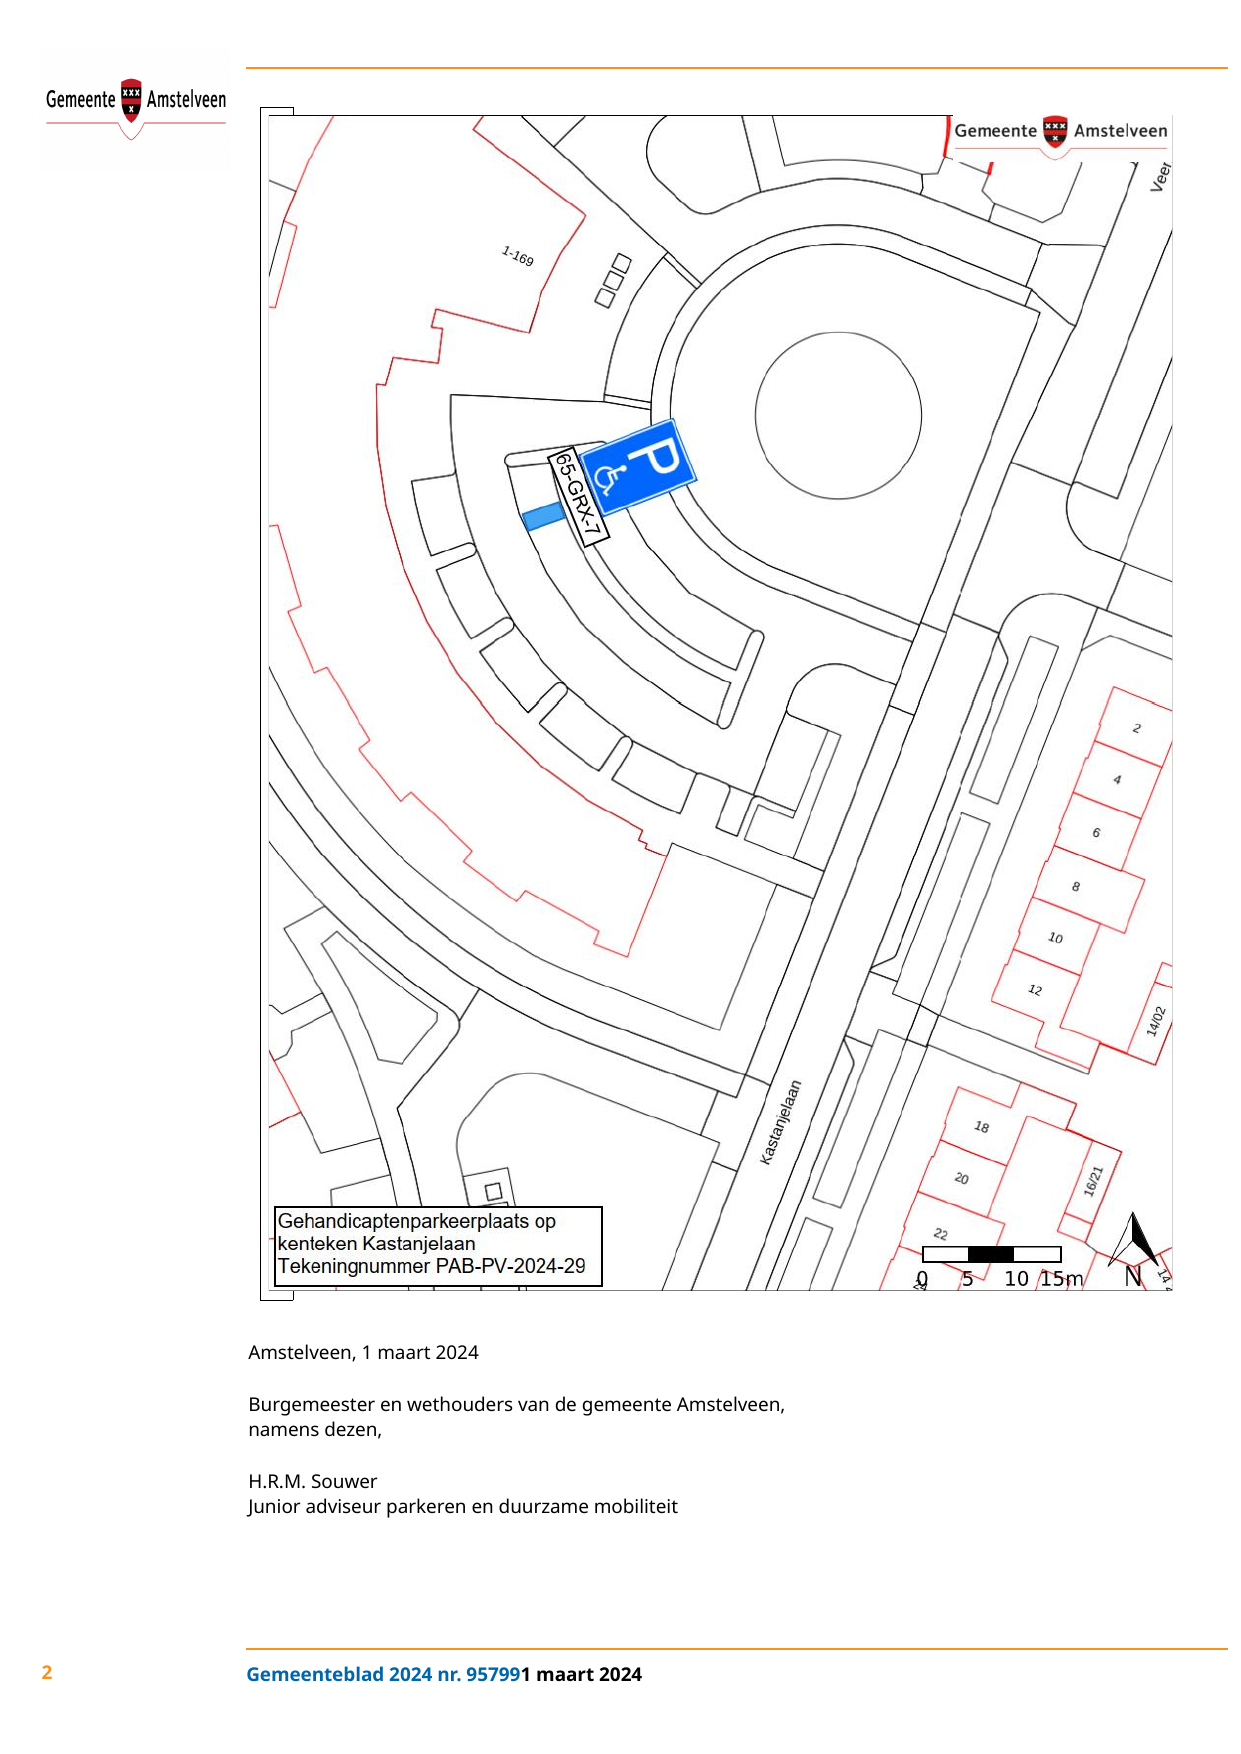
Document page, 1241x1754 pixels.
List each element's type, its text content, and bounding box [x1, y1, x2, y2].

picture [268, 115, 1173, 1291]
picture [41, 47, 231, 172]
text namens dezen, [248, 1417, 1152, 1442]
text H.R.M. Souwer [248, 1468, 1152, 1494]
text Junior adviseur parkeren en duurzame mobiliteit [248, 1494, 1152, 1519]
text Amstelveen, 1 maart 2024 [248, 1339, 1152, 1365]
text Burgemeester en wethouders van de gemeente Amstelveen, [248, 1391, 1152, 1417]
